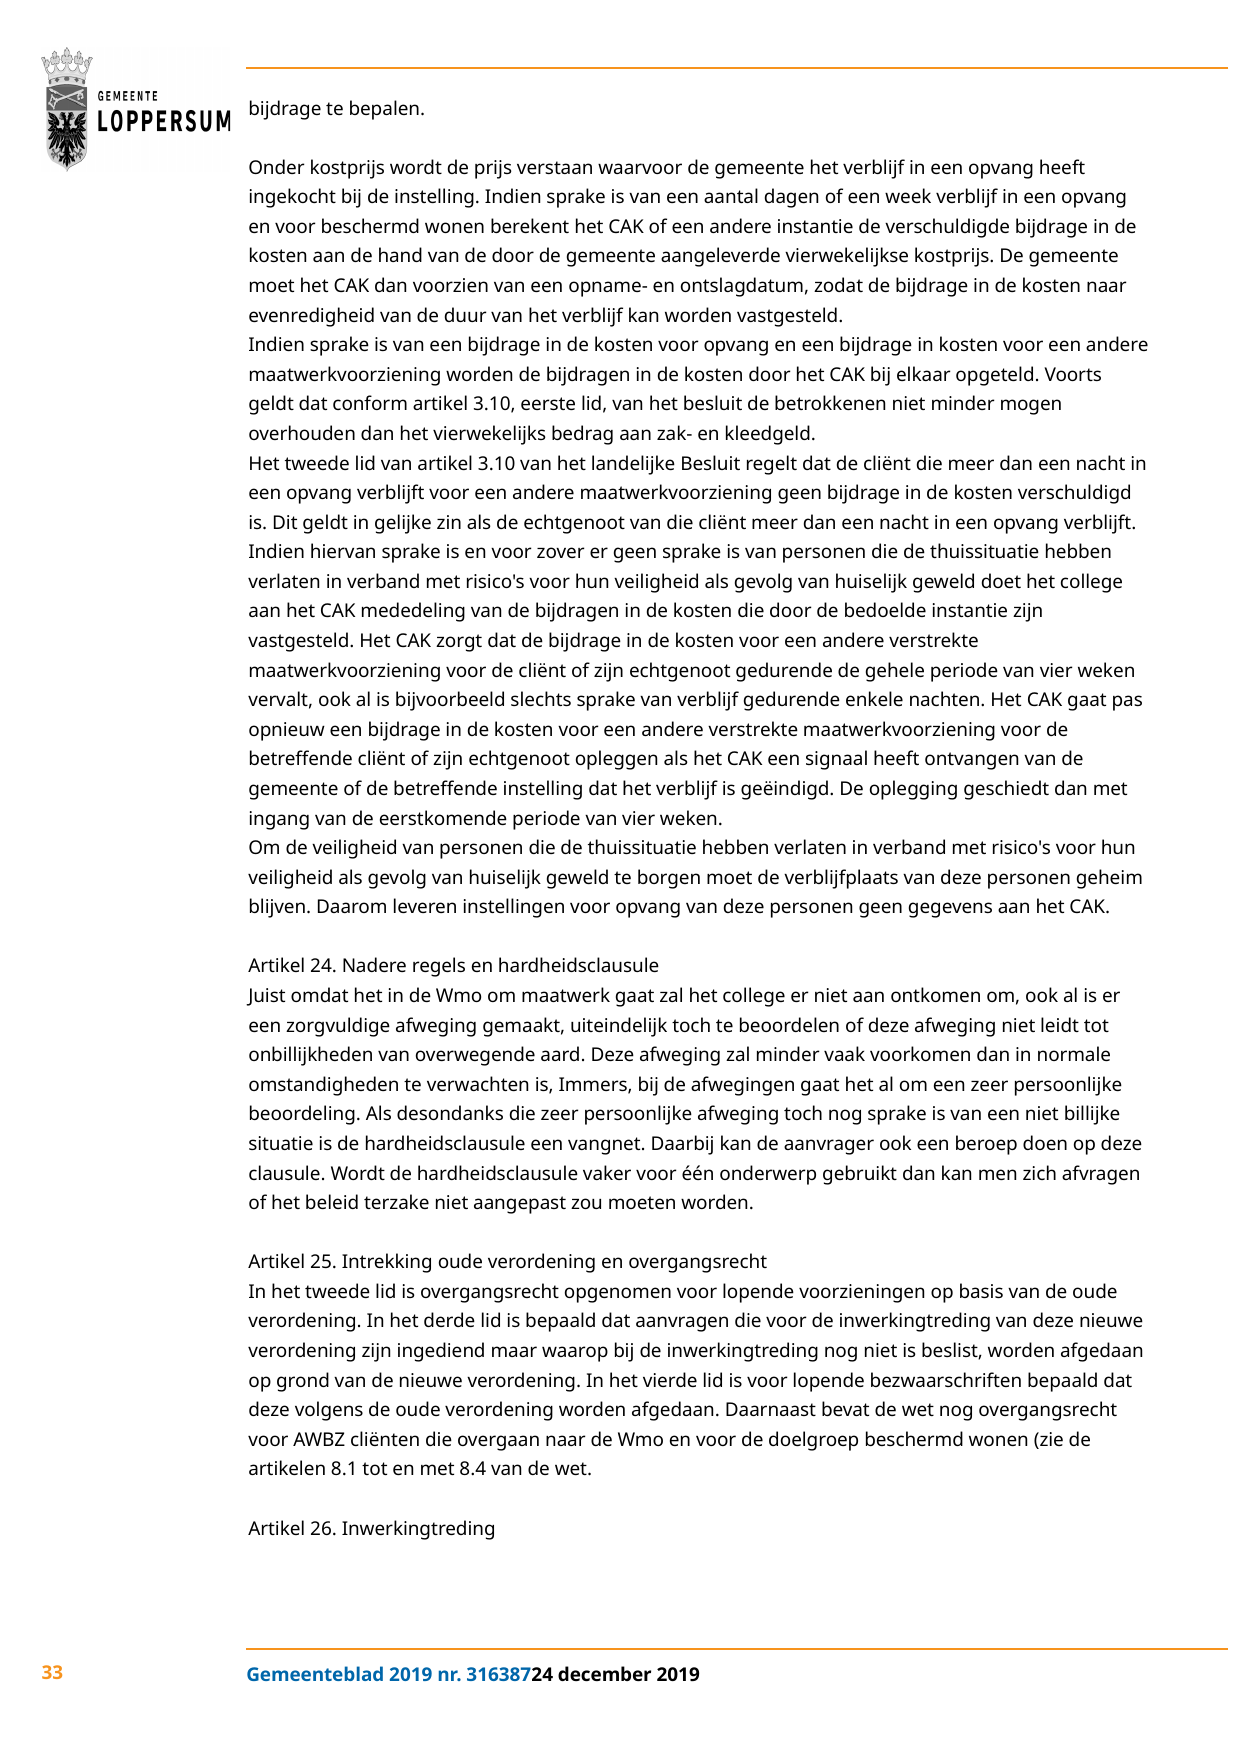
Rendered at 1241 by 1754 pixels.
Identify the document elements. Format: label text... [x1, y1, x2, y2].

text In het tweede lid is overgangsrecht opgenomen voor lopende voorzieningen op basis van de oude verordening. In het derde lid is bepaald dat aanvragen die voor de inwerkingtreding van deze nieuwe verordening zijn ingediend maar waarop bij de inwerkingtreding nog niet is beslist, worden afgedaan op grond van de nieuwe verordening. In het vierde lid is voor lopende bezwaarschriften bepaald dat deze volgens de oude verordening worden afgedaan. Daarnaast bevat de wet nog overgangsrecht voor AWBZ cliënten die overgaan naar de Wmo en voor de doelgroep beschermd wonen (zie de artikelen 8.1 tot en met 8.4 van de wet. [248, 1278, 1152, 1481]
text Artikel 25. Intrekking oude verordening en overgangsrecht [248, 1248, 1152, 1274]
picture [41, 47, 231, 172]
text Artikel 24. Nadere regels en hardheidsclausule [248, 953, 1152, 978]
text Het tweede lid van artikel 3.10 van het landelijke Besluit regelt dat de cliënt die meer dan een nacht in een opvang verblijft voor een andere maatwerkvoorziening geen bijdrage in de kosten verschuldigd is. Dit geldt in gelijke zin als de echtgenoot van die cliënt meer dan een nacht in een opvang verblijft. Indien hiervan sprake is en voor zover er geen sprake is van personen die de thuissituatie hebben verlaten in verband met risico's voor hun veiligheid als gevolg van huiselijk geweld doet het college aan het CAK mededeling van de bijdragen in de kosten die door de bedoelde instantie zijn vastgesteld. Het CAK zorgt dat de bijdrage in de kosten voor een andere verstrekte maatwerkvoorziening voor de cliënt of zijn echtgenoot gedurende de gehele periode van vier weken vervalt, ook al is bijvoorbeeld slechts sprake van verblijf gedurende enkele nachten. Het CAK gaat pas opnieuw een bijdrage in de kosten voor een andere verstrekte maatwerkvoorziening voor de betreffende cliënt of zijn echtgenoot opleggen als het CAK een signaal heeft ontvangen van de gemeente of de betreffende instelling dat het verblijf is geëindigd. De oplegging geschiedt dan met ingang van de eerstkomende periode van vier weken. [248, 450, 1152, 831]
text Om de veiligheid van personen die de thuissituatie hebben verlaten in verband met risico's voor hun veiligheid als gevolg van huiselijk geweld te borgen moet de verblijfplaats van deze personen geheim blijven. Daarom leveren instellingen voor opvang van deze personen geen gegevens aan het CAK. [248, 834, 1152, 919]
text Artikel 26. Inwerkingtreding [248, 1515, 1152, 1541]
text Onder kostprijs wordt de prijs verstaan waarvoor de gemeente het verblijf in een opvang heeft ingekocht bij de instelling. Indien sprake is van een aantal dagen of een week verblijf in een opvang en voor beschermd wonen berekent het CAK of een andere instantie de verschuldigde bijdrage in de kosten aan de hand van de door de gemeente aangeleverde vierwekelijkse kostprijs. De gemeente moet het CAK dan voorzien van een opname- en ontslagdatum, zodat de bijdrage in de kosten naar evenredigheid van de duur van het verblijf kan worden vastgesteld. [248, 154, 1152, 328]
text Juist omdat het in de Wmo om maatwerk gaat zal het college er niet aan ontkomen om, ook al is er een zorgvuldige afweging gemaakt, uiteindelijk toch te beoordelen of deze afweging niet leidt tot onbillijkheden van overwegende aard. Deze afweging zal minder vaak voorkomen dan in normale omstandigheden te verwachten is, Immers, bij de afwegingen gaat het al om een zeer persoonlijke beoordeling. Als desondanks die zeer persoonlijke afweging toch nog sprake is van een niet billijke situatie is de hardheidsclausule een vangnet. Daarbij kan de aanvrager ook een beroep doen op deze clausule. Wordt de hardheidsclausule vaker voor één onderwerp gebruikt dan kan men zich afvragen of het beleid terzake niet aangepast zou moeten worden. [248, 982, 1152, 1215]
text bijdrage te bepalen. [248, 95, 1152, 121]
text Indien sprake is van een bijdrage in de kosten voor opvang en een bijdrage in kosten voor een andere maatwerkvoorziening worden de bijdragen in de kosten door het CAK bij elkaar opgeteld. Voorts geldt dat conform artikel 3.10, eerste lid, van het besluit de betrokkenen niet minder mogen overhouden dan het vierwekelijks bedrag aan zak- en kleedgeld. [248, 331, 1152, 446]
